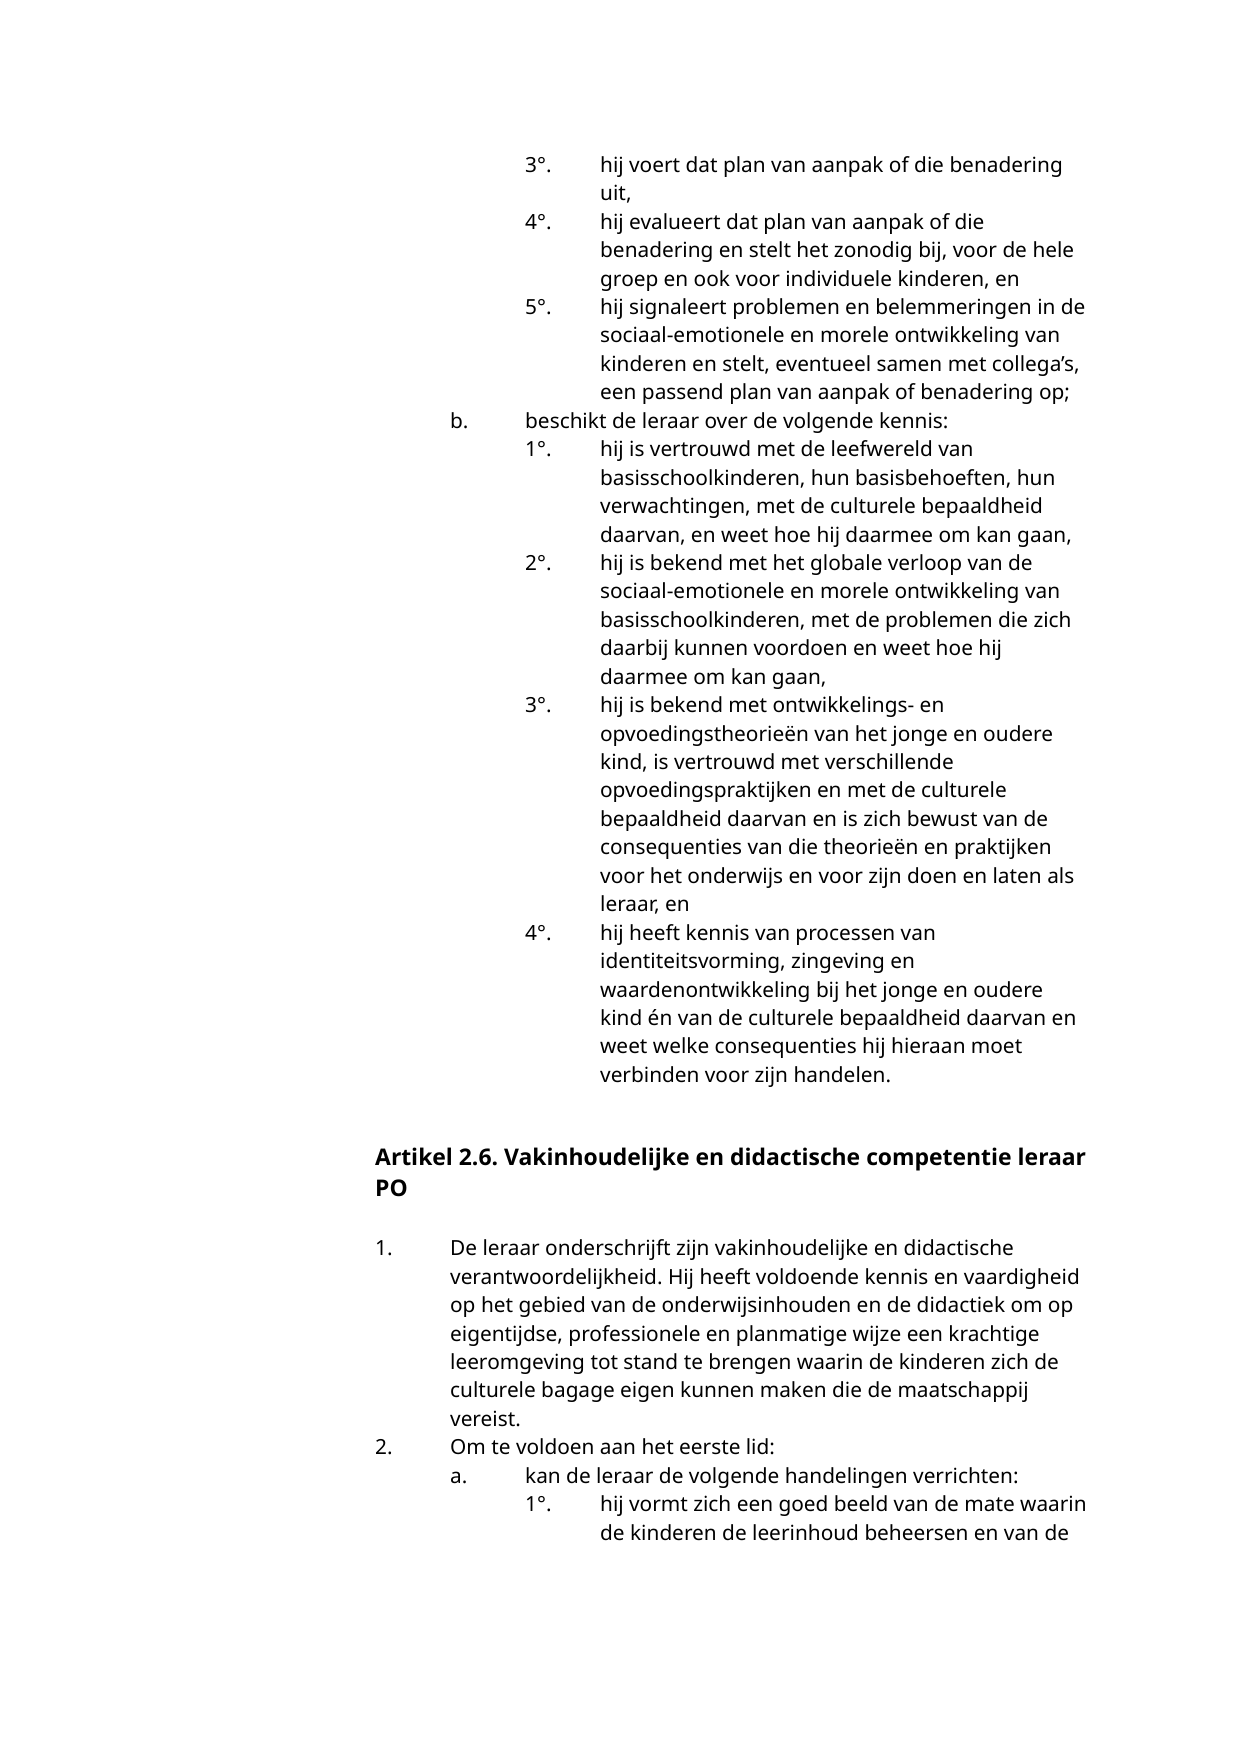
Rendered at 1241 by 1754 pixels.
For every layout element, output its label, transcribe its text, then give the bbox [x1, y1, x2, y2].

list beschikt de leraar over de volgende kennis: [450, 406, 1090, 434]
list hij evalueert dat plan van aanpak of die benadering en stelt het zonodig bij, voor de hele groep en ook voor individuele kinderen, en [525, 207, 1090, 292]
list hij vormt zich een goed beeld van de mate waarin de kinderen de leerinhoud beheersen en van de [525, 1489, 1090, 1546]
list De leraar onderschrijft zijn vakinhoudelijke en didactische verantwoordelijkheid. Hij heeft voldoende kennis en vaardigheid op het gebied van de onderwijsinhouden en de didactiek om op eigentijdse, professionele en planmatige wijze een krachtige leeromgeving tot stand te brengen waarin de kinderen zich de culturele bagage eigen kunnen maken die de maatschappij vereist. [375, 1233, 1090, 1432]
list hij is vertrouwd met de leefwereld van basisschoolkinderen, hun basisbehoeften, hun verwachtingen, met de culturele bepaaldheid daarvan, en weet hoe hij daarmee om kan gaan, [525, 434, 1090, 548]
list hij signaleert problemen en belemmeringen in de sociaal-emotionele en morele ontwikkeling van kinderen en stelt, eventueel samen met collega’s, een passend plan van aanpak of benadering op; [525, 292, 1090, 406]
list kan de leraar de volgende handelingen verrichten: [450, 1461, 1090, 1489]
list hij is bekend met het globale verloop van de sociaal-emotionele en morele ontwikkeling van basisschoolkinderen, met de problemen die zich daarbij kunnen voordoen en weet hoe hij daarmee om kan gaan, [525, 548, 1090, 690]
list hij heeft kennis van processen van identiteitsvorming, zingeving en waardenontwikkeling bij het jonge en oudere kind én van de culturele bepaaldheid daarvan en weet welke consequenties hij hieraan moet verbinden voor zijn handelen. [525, 918, 1090, 1088]
list hij voert dat plan van aanpak of die benadering uit, [525, 150, 1090, 207]
list Om te voldoen aan het eerste lid: [375, 1432, 1090, 1461]
list hij is bekend met ontwikkelings- en opvoedingstheorieën van het jonge en oudere kind, is vertrouwd met verschillende opvoedingspraktijken en met de culturele bepaaldheid daarvan en is zich bewust van de consequenties van die theorieën en praktijken voor het onderwijs en voor zijn doen en laten als leraar, en [525, 690, 1090, 918]
subtitle Artikel 2.6. Vakinhoudelijke en didactische competentie leraar PO [375, 1141, 1090, 1203]
